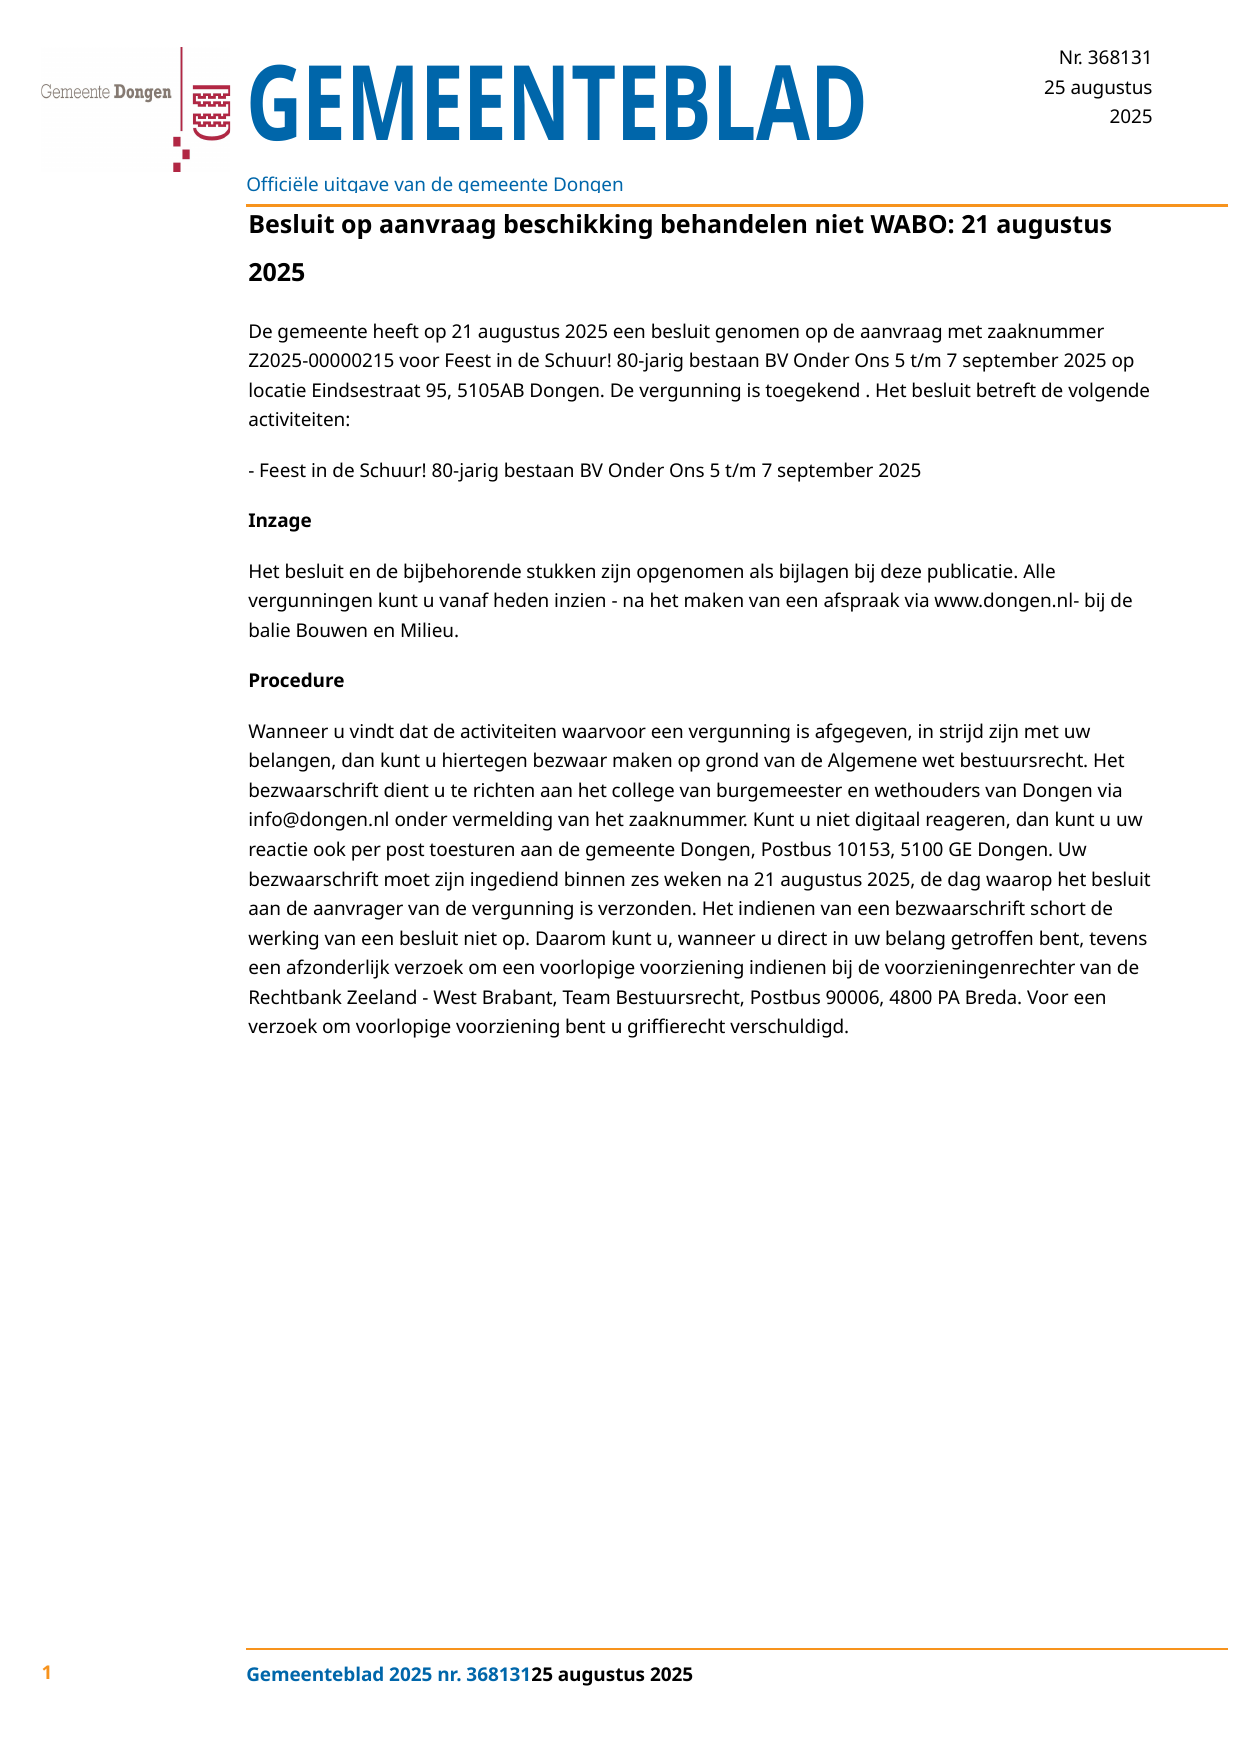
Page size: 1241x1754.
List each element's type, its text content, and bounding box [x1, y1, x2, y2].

text Procedure [248, 667, 1152, 693]
picture [41, 47, 231, 172]
text Wanneer u vindt dat de activiteiten waarvoor een vergunning is afgegeven, in strijd zijn met uw belangen, dan kunt u hiertegen bezwaar maken op grond van de Algemene wet bestuursrecht. Het bezwaarschrift dient u te richten aan het college van burgemeester en wethouders van Dongen via info@dongen.nl onder vermelding van het zaaknummer. Kunt u niet digitaal reageren, dan kunt u uw reactie ook per post toesturen aan de gemeente Dongen, Postbus 10153, 5100 GE Dongen. Uw bezwaarschrift moet zijn ingediend binnen zes weken na 21 augustus 2025, de dag waarop het besluit aan de aanvrager van de vergunning is verzonden. Het indienen van een bezwaarschrift schort de werking van een besluit niet op. Daarom kunt u, wanneer u direct in uw belang getroffen bent, tevens een afzonderlijk verzoek om een voorlopige voorziening indienen bij de voorzieningenrechter van de Rechtbank Zeeland - West Brabant, Team Bestuursrecht, Postbus 90006, 4800 PA Breda. Voor een verzoek om voorlopige voorziening bent u griffierecht verschuldigd. [248, 718, 1152, 1039]
text De gemeente heeft op 21 augustus 2025 een besluit genomen op de aanvraag met zaaknummer Z2025-00000215 voor Feest in de Schuur! 80-jarig bestaan BV Onder Ons 5 t/m 7 september 2025 op locatie Eindsestraat 95, 5105AB Dongen. De vergunning is toegekend . Het besluit betreft de volgende activiteiten: [248, 318, 1152, 432]
text Het besluit en de bijbehorende stukken zijn opgenomen als bijlagen bij deze publicatie. Alle vergunningen kunt u vanaf heden inzien - na het maken van een afspraak via www.dongen.nl- bij de balie Bouwen en Milieu. [248, 558, 1152, 643]
text - Feest in de Schuur! 80-jarig bestaan BV Onder Ons 5 t/m 7 september 2025 [248, 457, 1152, 483]
text Inzage [248, 507, 1152, 533]
text Besluit op aanvraag beschikking behandelen niet WABO: 21 augustus 2025 [248, 207, 1152, 288]
